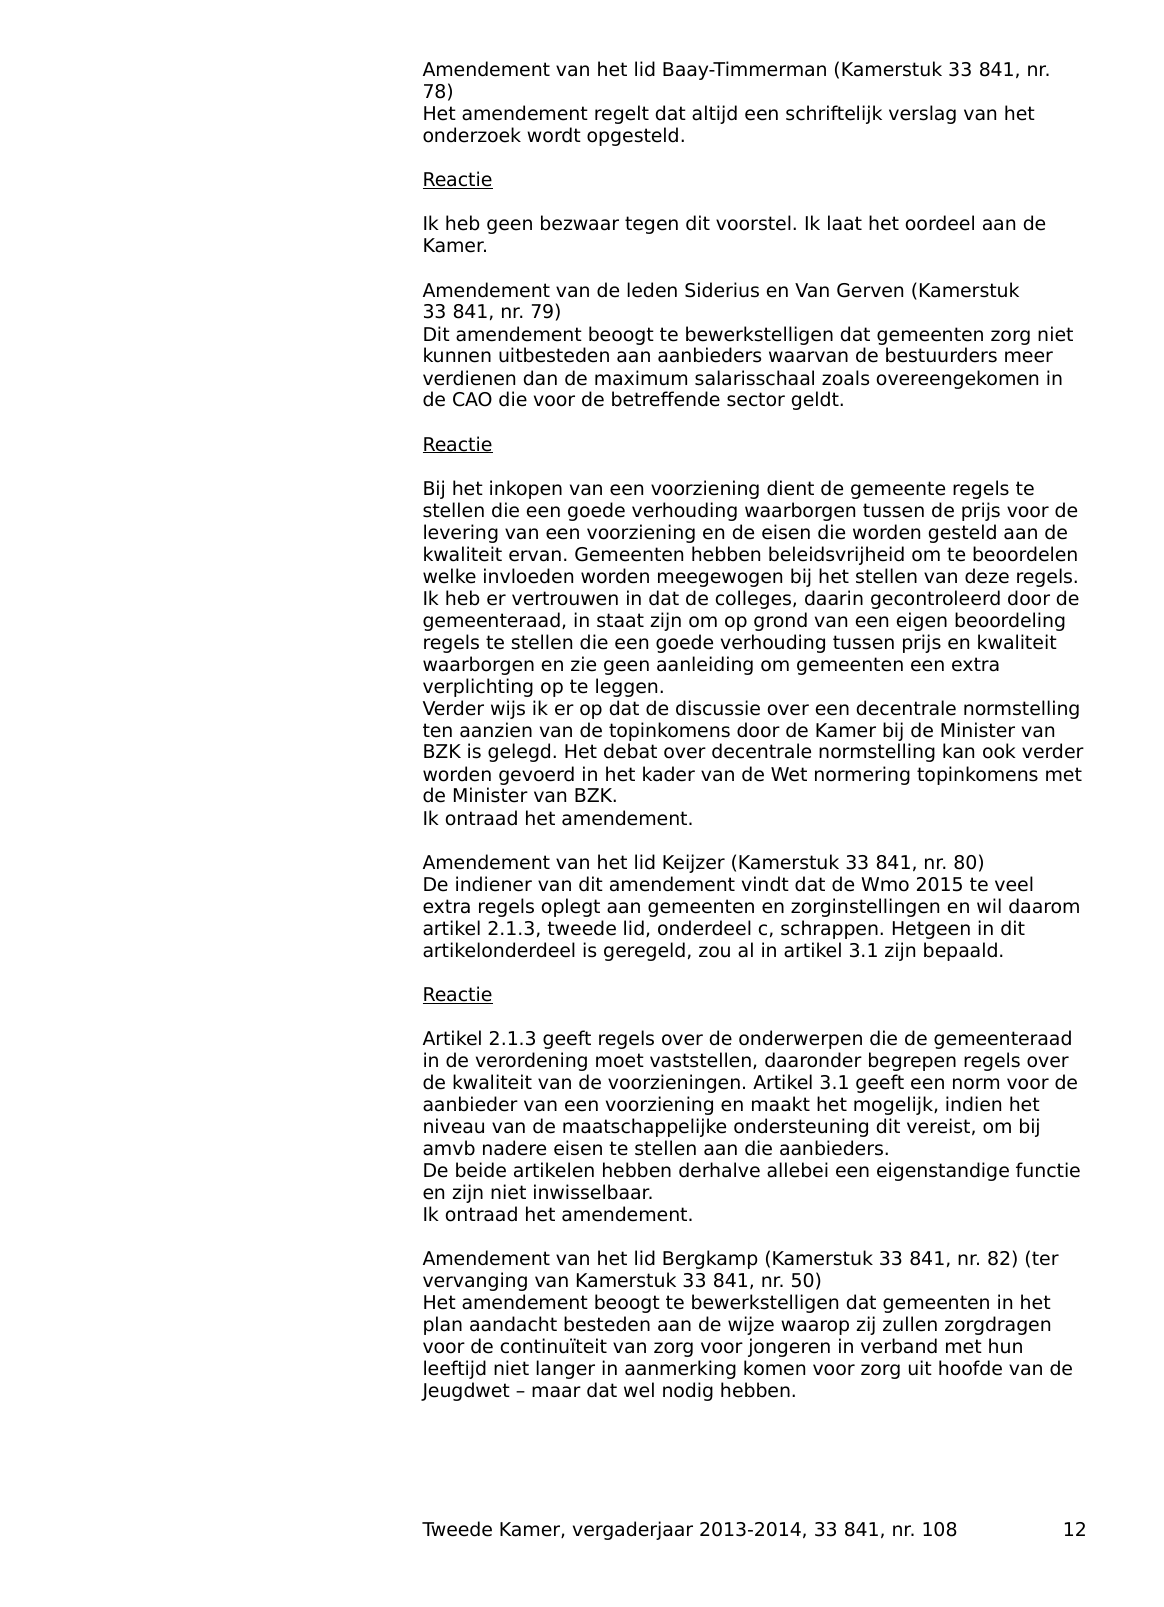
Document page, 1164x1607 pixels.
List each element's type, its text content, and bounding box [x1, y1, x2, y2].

text Verder wijs ik er op dat de discussie over een decentrale normstelling ten aanzien van de topinkomens door de Kamer bij de Minister van BZK is gelegd. Het debat over decentrale normstelling kan ook verder worden gevoerd in het kader van de Wet normering topinkomens met de Minister van BZK. [422, 697, 1087, 807]
text Amendement van het lid Baay-Timmerman (Kamerstuk 33 841, nr. 78) [422, 59, 1087, 103]
text Dit amendement beoogt te bewerkstelligen dat gemeenten zorg niet kunnen uitbesteden aan aanbieders waarvan de bestuurders meer verdienen dan de maximum salarisschaal zoals overeengekomen in de CAO die voor de betreffende sector geldt. [422, 323, 1087, 411]
text Ik ontraad het amendement. [422, 807, 1087, 829]
text Artikel 2.1.3 geeft regels over de onderwerpen die de gemeenteraad in de verordening moet vaststellen, daaronder begrepen regels over de kwaliteit van de voorzieningen. Artikel 3.1 geeft een norm voor de aanbieder van een voorziening en maakt het mogelijk, indien het niveau van de maatschappelijke ondersteuning dit vereist, om bij amvb nadere eisen te stellen aan die aanbieders. [422, 1028, 1087, 1160]
text Bij het inkopen van een voorziening dient de gemeente regels te stellen die een goede verhouding waarborgen tussen de prijs voor de levering van een voorziening en de eisen die worden gesteld aan de kwaliteit ervan. Gemeenten hebben beleidsvrijheid om te beoordelen welke invloeden worden meegewogen bij het stellen van deze regels. Ik heb er vertrouwen in dat de colleges, daarin gecontroleerd door de gemeenteraad, in staat zijn om op grond van een eigen beoordeling regels te stellen die een goede verhouding tussen prijs en kwaliteit waarborgen en zie geen aanleiding om gemeenten een extra verplichting op te leggen. [422, 478, 1087, 697]
subtitle Reactie [422, 169, 1087, 191]
text Amendement van de leden Siderius en Van Gerven (Kamerstuk 33 841, nr. 79) [422, 279, 1087, 323]
text Ik ontraad het amendement. [422, 1204, 1087, 1226]
subtitle Reactie [422, 984, 1087, 1006]
subtitle Reactie [422, 433, 1087, 456]
text Ik heb geen bezwaar tegen dit voorstel. Ik laat het oordeel aan de Kamer. [422, 213, 1087, 257]
text Amendement van het lid Keijzer (Kamerstuk 33 841, nr. 80) [422, 852, 1087, 873]
text Amendement van het lid Bergkamp (Kamerstuk 33 841, nr. 82) (ter vervanging van Kamerstuk 33 841, nr. 50) [422, 1248, 1087, 1292]
text Het amendement beoogt te bewerkstelligen dat gemeenten in het plan aandacht besteden aan de wijze waarop zij zullen zorgdragen voor de continuïteit van zorg voor jongeren in verband met hun leeftijd niet langer in aanmerking komen voor zorg uit hoofde van de Jeugdwet – maar dat wel nodig hebben. [422, 1292, 1087, 1402]
text De indiener van dit amendement vindt dat de Wmo 2015 te veel extra regels oplegt aan gemeenten en zorginstellingen en wil daarom artikel 2.1.3, tweede lid, onderdeel c, schrappen. Hetgeen in dit artikelonderdeel is geregeld, zou al in artikel 3.1 zijn bepaald. [422, 873, 1087, 961]
text De beide artikelen hebben derhalve allebei een eigenstandige functie en zijn niet inwisselbaar. [422, 1160, 1087, 1204]
text Het amendement regelt dat altijd een schriftelijk verslag van het onderzoek wordt opgesteld. [422, 103, 1087, 147]
